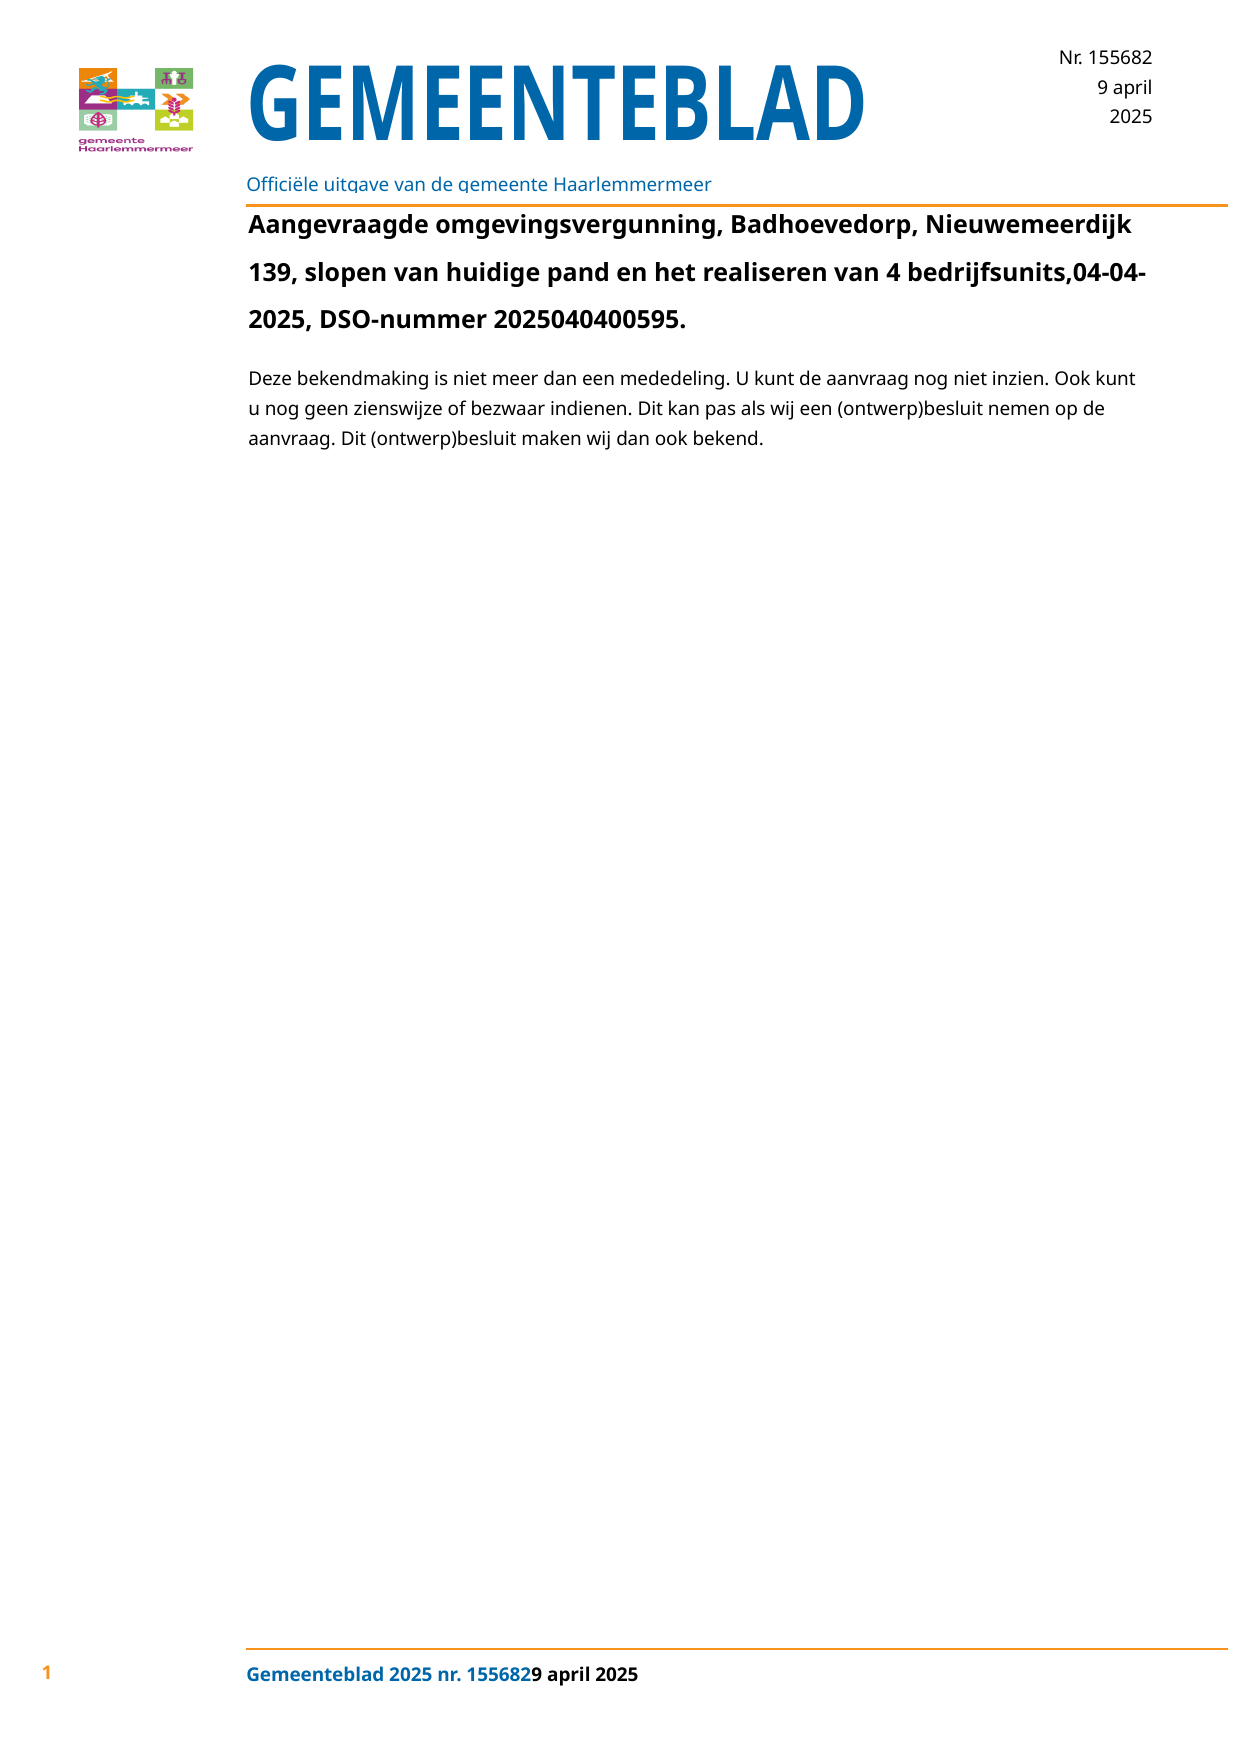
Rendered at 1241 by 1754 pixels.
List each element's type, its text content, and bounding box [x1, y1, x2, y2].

picture [41, 47, 231, 172]
text Aangevraagde omgevingsvergunning, Badhoevedorp, Nieuwemeerdijk 139, slopen van huidige pand en het realiseren van 4 bedrijfsunits,04-04-2025, DSO-nummer 2025040400595. [248, 207, 1152, 336]
text Deze bekendmaking is niet meer dan een mededeling. U kunt de aanvraag nog niet inzien. Ook kunt u nog geen zienswijze of bezwaar indienen. Dit kan pas als wij een (ontwerp)besluit nemen op de aanvraag. Dit (ontwerp)besluit maken wij dan ook bekend. [248, 366, 1152, 450]
